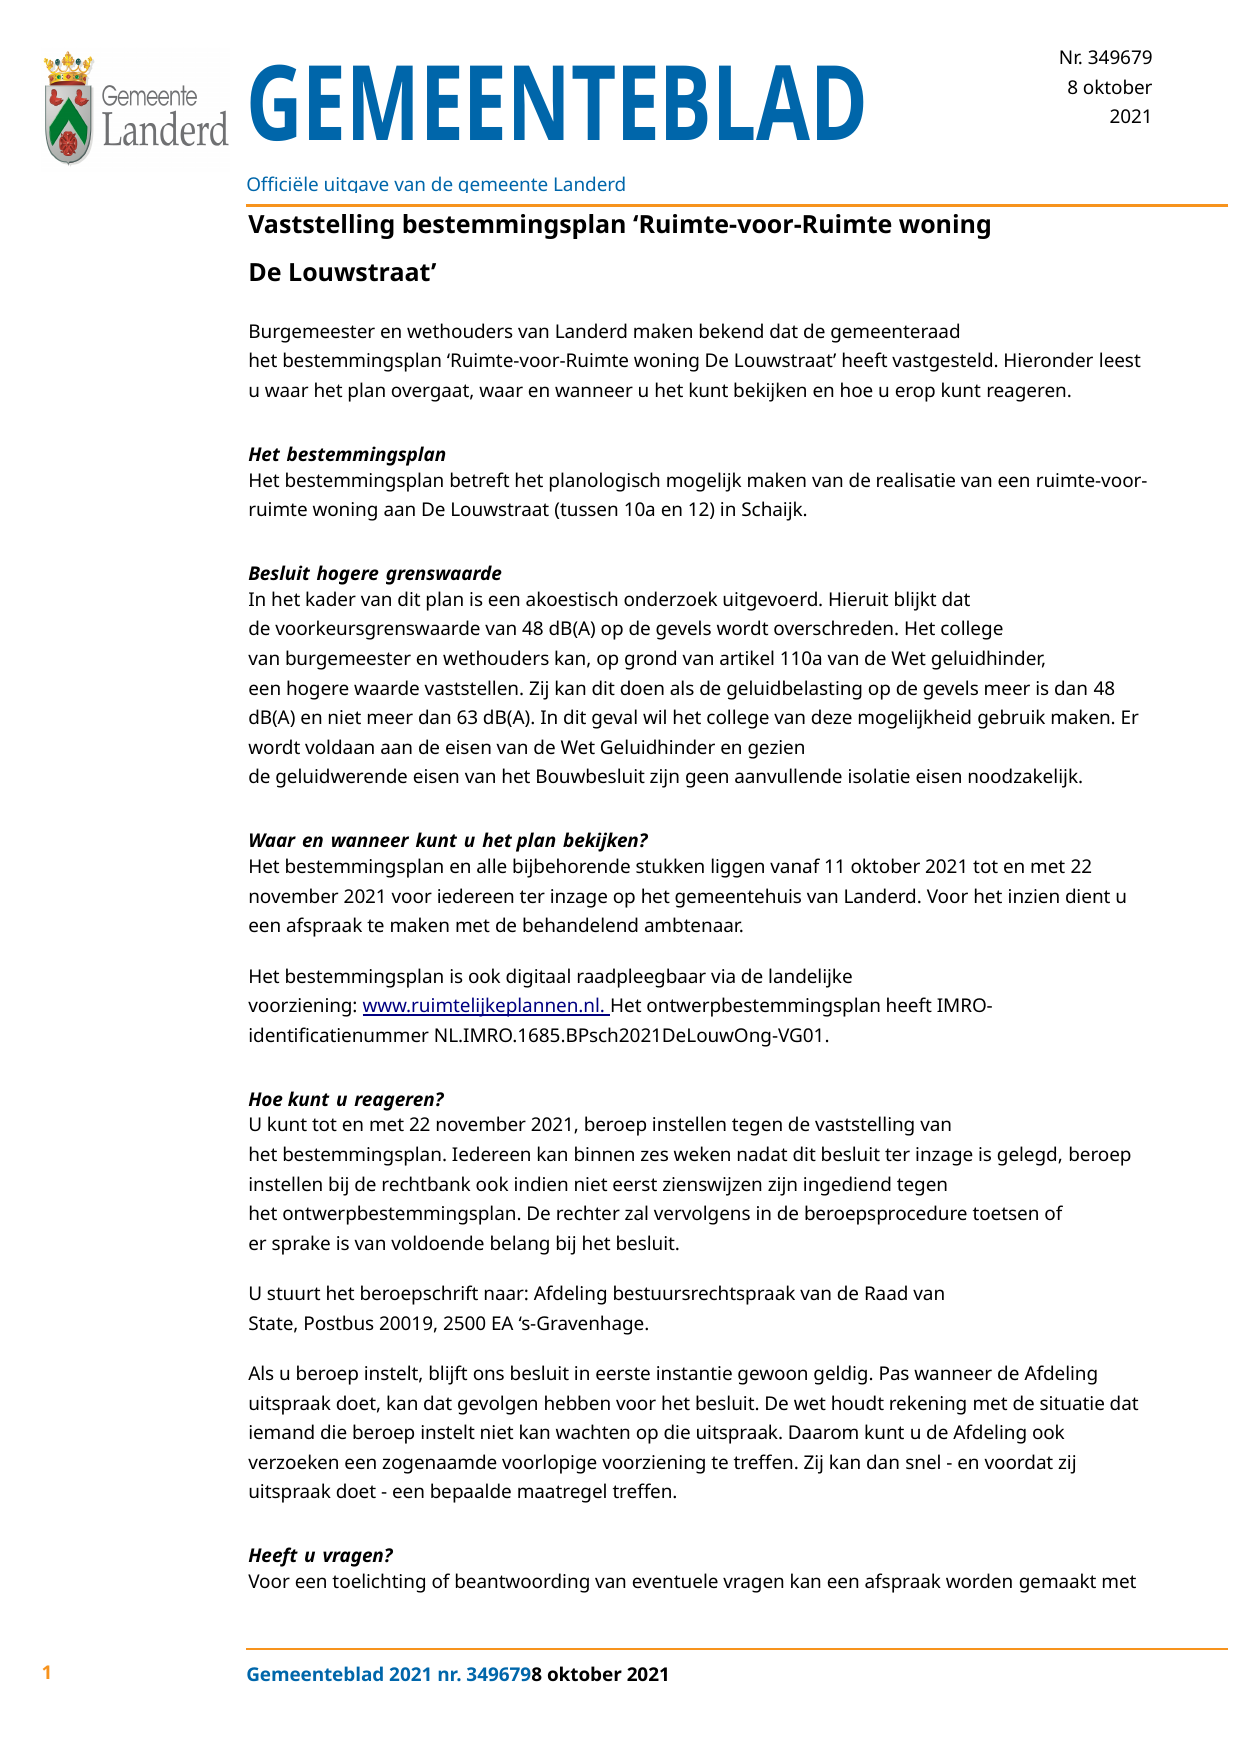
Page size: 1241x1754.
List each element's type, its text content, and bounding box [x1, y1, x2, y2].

text Het bestemmingsplan [248, 441, 1152, 467]
picture [41, 47, 231, 172]
text U kunt tot en met 22 november 2021, beroep instellen tegen de vaststelling van het bestemmingsplan. Iedereen kan binnen zes weken nadat dit besluit ter inzage is gelegd, beroep instellen bij de rechtbank ook indien niet eerst zienswijzen zijn ingediend tegen het ontwerpbestemmingsplan. De rechter zal vervolgens in de beroepsprocedure toetsen of er sprake is van voldoende belang bij het besluit. [248, 1112, 1152, 1256]
text Besluit hogere grenswaarde [248, 560, 1152, 586]
text Voor een toelichting of beantwoording van eventuele vragen kan een afspraak worden gemaakt met [248, 1568, 1152, 1594]
text Het bestemmingsplan en alle bijbehorende stukken liggen vanaf 11 oktober 2021 tot en met 22 november 2021 voor iedereen ter inzage op het gemeentehuis van Landerd. Voor het inzien dient u een afspraak te maken met de behandelend ambtenaar. [248, 853, 1152, 938]
text Het bestemmingsplan is ook digitaal raadpleegbaar via de landelijke voorziening: www.ruimtelijkeplannen.nl. Het ontwerpbestemmingsplan heeft IMRO-identificatienummer NL.IMRO.1685.BPsch2021DeLouwOng-VG01. [248, 963, 1152, 1048]
text Heeft u vragen? [248, 1543, 1152, 1568]
text Vaststelling bestemmingsplan ‘Ruimte-voor-Ruimte woning De Louwstraat’ [248, 207, 1152, 288]
text U stuurt het beroepschrift naar: Afdeling bestuursrechtspraak van de Raad van State, Postbus 20019, 2500 EA ‘s-Gravenhage. [248, 1280, 1152, 1336]
text Burgemeester en wethouders van Landerd maken bekend dat de gemeenteraad het bestemmingsplan ‘Ruimte-voor-Ruimte woning De Louwstraat’ heeft vastgesteld. Hieronder leest u waar het plan overgaat, waar en wanneer u het kunt bekijken en hoe u erop kunt reageren. [248, 318, 1152, 403]
text Waar en wanneer kunt u het plan bekijken? [248, 827, 1152, 853]
text Als u beroep instelt, blijft ons besluit in eerste instantie gewoon geldig. Pas wanneer de Afdeling uitspraak doet, kan dat gevolgen hebben voor het besluit. De wet houdt rekening met de situatie dat iemand die beroep instelt niet kan wachten op die uitspraak. Daarom kunt u de Afdeling ook verzoeken een zogenaamde voorlopige voorziening te treffen. Zij kan dan snel - en voordat zij uitspraak doet - een bepaalde maatregel treffen. [248, 1360, 1152, 1504]
text Het bestemmingsplan betreft het planologisch mogelijk maken van de realisatie van een ruimte-voor-ruimte woning aan De Louwstraat (tussen 10a en 12) in Schaijk. [248, 467, 1152, 522]
text Hoe kunt u reageren? [248, 1086, 1152, 1112]
text In het kader van dit plan is een akoestisch onderzoek uitgevoerd. Hieruit blijkt dat de voorkeursgrenswaarde van 48 dB(A) op de gevels wordt overschreden. Het college van burgemeester en wethouders kan, op grond van artikel 110a van de Wet geluidhinder, een hogere waarde vaststellen. Zij kan dit doen als de geluidbelasting op de gevels meer is dan 48 dB(A) en niet meer dan 63 dB(A). In dit geval wil het college van deze mogelijkheid gebruik maken. Er wordt voldaan aan de eisen van de Wet Geluidhinder en gezien de geluidwerende eisen van het Bouwbesluit zijn geen aanvullende isolatie eisen noodzakelijk. [248, 586, 1152, 789]
